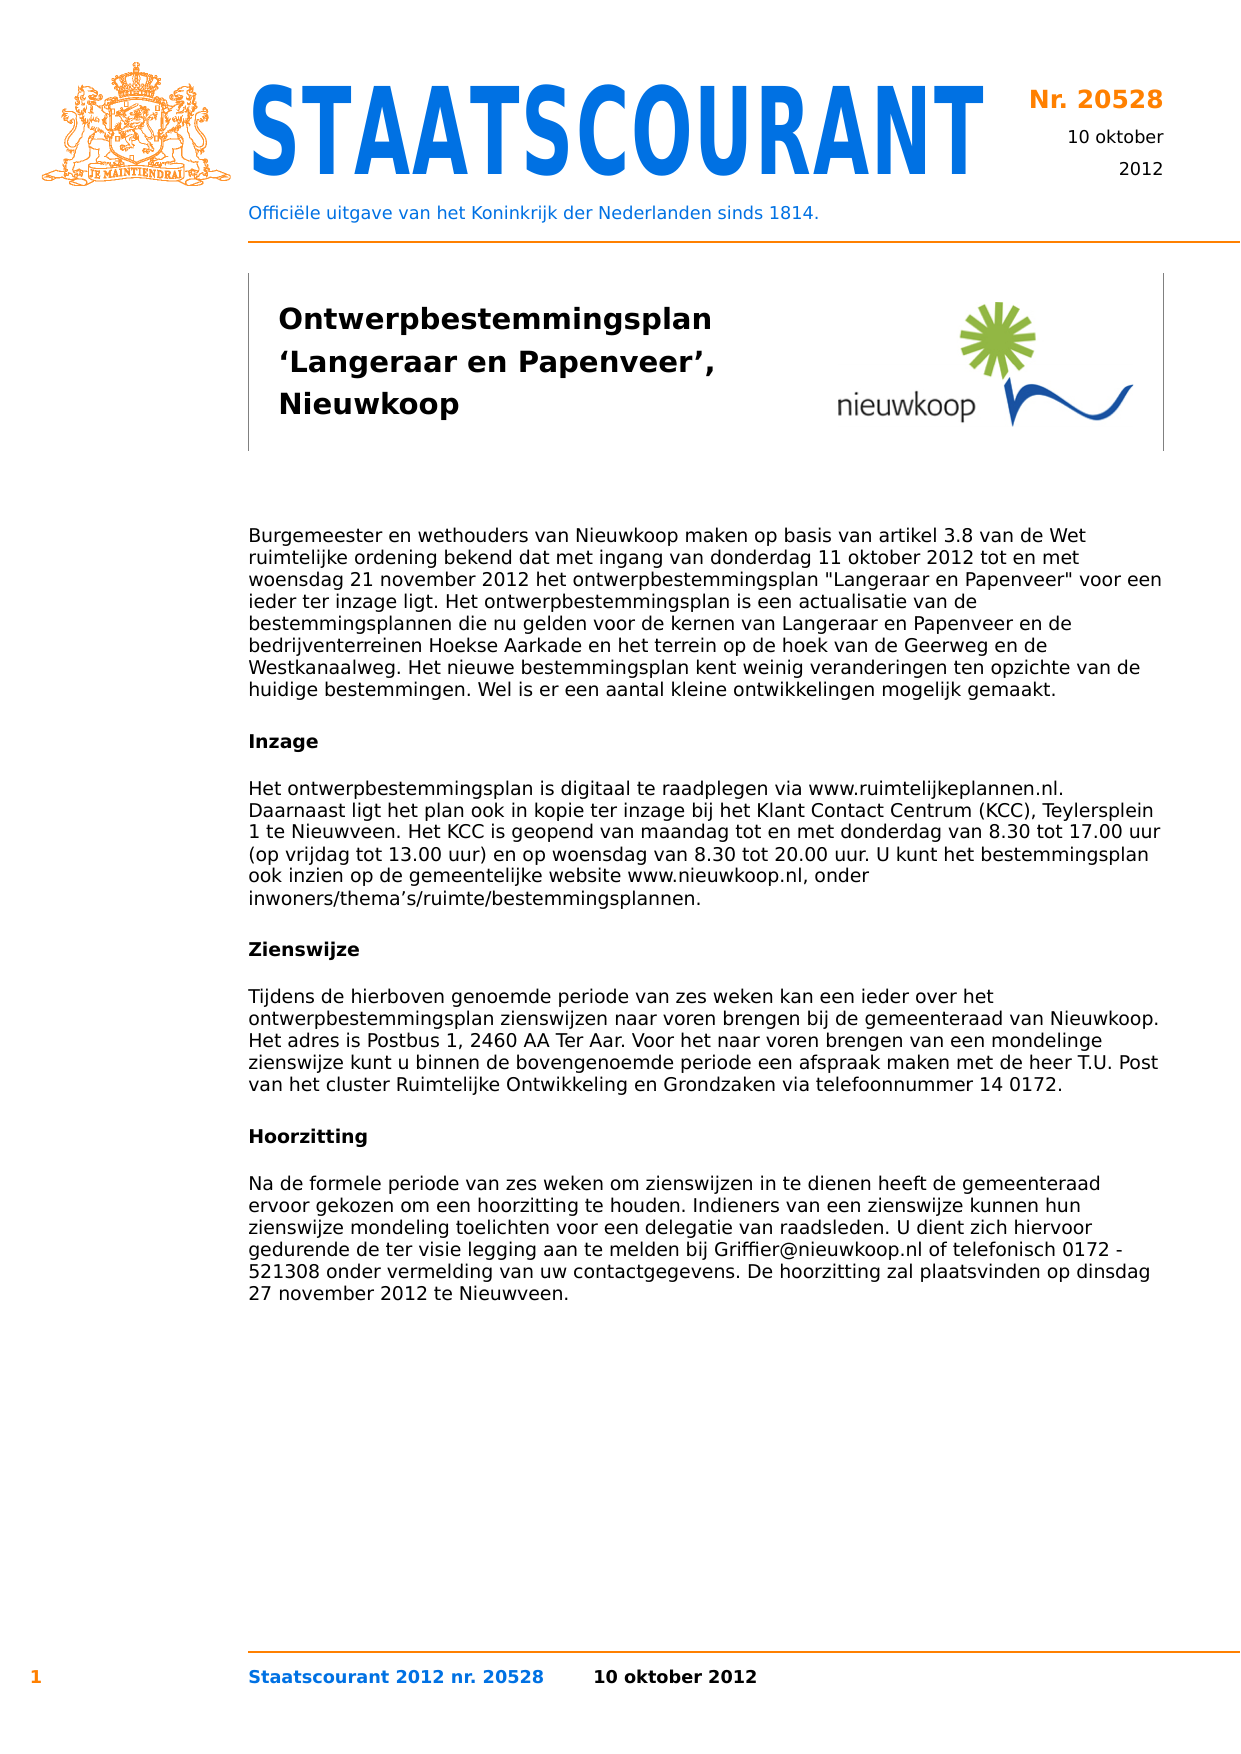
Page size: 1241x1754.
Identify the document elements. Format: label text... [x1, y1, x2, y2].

text Burgemeester en wethouders van Nieuwkoop maken op basis van artikel 3.8 van de Wet ruimtelijke ordening bekend dat met ingang van donderdag 11 oktober 2012 tot en met woensdag 21 november 2012 het ontwerpbestemmingsplan "Langeraar en Papenveer" voor een ieder ter inzage ligt. Het ontwerpbestemmingsplan is een actualisatie van de bestemmingsplannen die nu gelden voor de kernen van Langeraar en Papenveer en de bedrijventerreinen Hoekse Aarkade en het terrein op de hoek van de Geerweg en de Westkanaalweg. Het nieuwe bestemmingsplan kent weinig veranderingen ten opzichte van de huidige bestemmingen. Wel is er een aantal kleine ontwikkelingen mogelijk gemaakt. [248, 525, 1163, 701]
table_header STAATSCOURANT [248, 62, 998, 203]
subtitle Ontwerpbestemmingsplan ‘Langeraar en Papenveer’, Nieuwkoop [249, 273, 1163, 451]
picture [838, 302, 1134, 427]
table_cell 10 oktober [998, 121, 1240, 153]
table_header Nr. 20528 [998, 62, 1240, 121]
text Tijdens de hierboven genoemde periode van zes weken kan een ieder over het ontwerpbestemmingsplan zienswijzen naar voren brengen bij de gemeenteraad van Nieuwkoop. Het adres is Postbus 1, 2460 AA Ter Aar. Voor het naar voren brengen van een mondelinge zienswijze kunt u binnen de bovengenoemde periode een afspraak maken met de heer T.U. Post van het cluster Ruimtelijke Ontwikkeling en Grondzaken via telefoonnummer 14 0172. [248, 986, 1163, 1096]
text Na de formele periode van zes weken om zienswijzen in te dienen heeft de gemeenteraad ervoor gekozen om een hoorzitting te houden. Indieners van een zienswijze kunnen hun zienswijze mondeling toelichten voor een delegatie van raadsleden. U dient zich hiervoor gedurende de ter visie legging aan te melden bij Griffier@nieuwkoop.nl of telefonisch 0172 - 521308 onder vermelding van uw contactgegevens. De hoorzitting zal plaatsvinden op dinsdag 27 november 2012 te Nieuwveen. [248, 1173, 1163, 1305]
subtitle Hoorzitting [248, 1126, 1163, 1148]
subtitle Inzage [248, 731, 1163, 752]
table_header [25, 62, 248, 241]
table_cell Officiële uitgave van het Koninkrijk der Nederlanden sinds 1814. [248, 203, 1240, 241]
picture [41, 62, 231, 186]
subtitle Zienswijze [248, 939, 1163, 961]
table_cell 2012 [998, 153, 1240, 203]
text Het ontwerpbestemmingsplan is digitaal te raadplegen via www.ruimtelijkeplannen.nl. Daarnaast ligt het plan ook in kopie ter inzage bij het Klant Contact Centrum (KCC), Teylersplein 1 te Nieuwveen. Het KCC is geopend van maandag tot en met donderdag van 8.30 tot 17.00 uur (op vrijdag tot 13.00 uur) en op woensdag van 8.30 tot 20.00 uur. U kunt het bestemmingsplan ook inzien op de gemeentelijke website www.nieuwkoop.nl, onder inwoners/thema’s/ruimte/bestemmingsplannen. [248, 777, 1163, 909]
